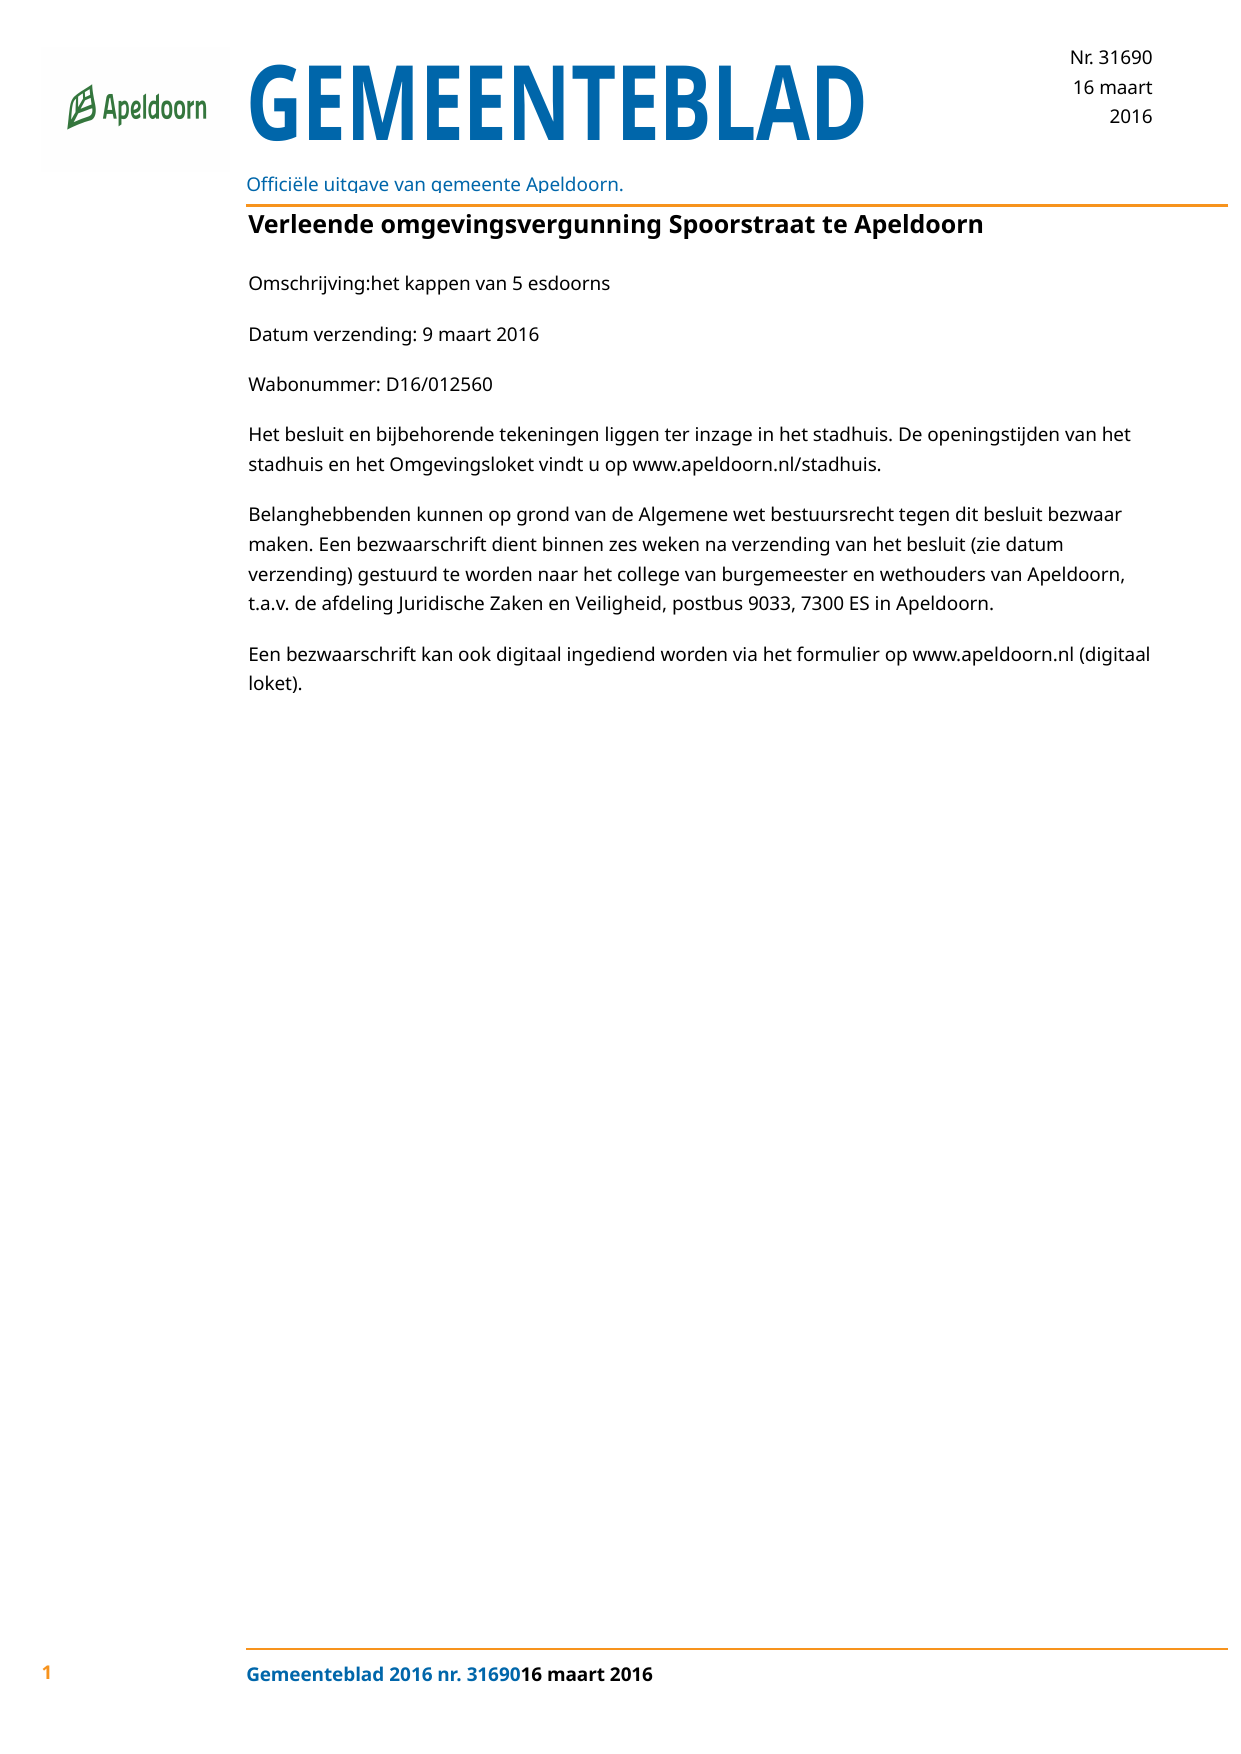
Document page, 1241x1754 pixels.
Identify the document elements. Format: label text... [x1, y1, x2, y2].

text Een bezwaarschrift kan ook digitaal ingediend worden via het formulier op www.apeldoorn.nl (digitaal loket). [248, 641, 1152, 696]
text Het besluit en bijbehorende tekeningen liggen ter inzage in het stadhuis. De openingstijden van het stadhuis en het Omgevingsloket vindt u op www.apeldoorn.nl/stadhuis. [248, 422, 1152, 477]
picture [41, 47, 231, 172]
text Belanghebbenden kunnen op grond van de Algemene wet bestuursrecht tegen dit besluit bezwaar maken. Een bezwaarschrift dient binnen zes weken na verzending van het besluit (zie datum verzending) gestuurd te worden naar het college van burgemeester en wethouders van Apeldoorn, t.a.v. de afdeling Juridische Zaken en Veiligheid, postbus 9033, 7300 ES in Apeldoorn. [248, 502, 1152, 616]
text Wabonummer: D16/012560 [248, 371, 1152, 397]
text Datum verzending: 9 maart 2016 [248, 321, 1152, 346]
text Verleende omgevingsvergunning Spoorstraat te Apeldoorn [248, 207, 1152, 241]
text Omschrijving:het kappen van 5 esdoorns [248, 270, 1152, 296]
